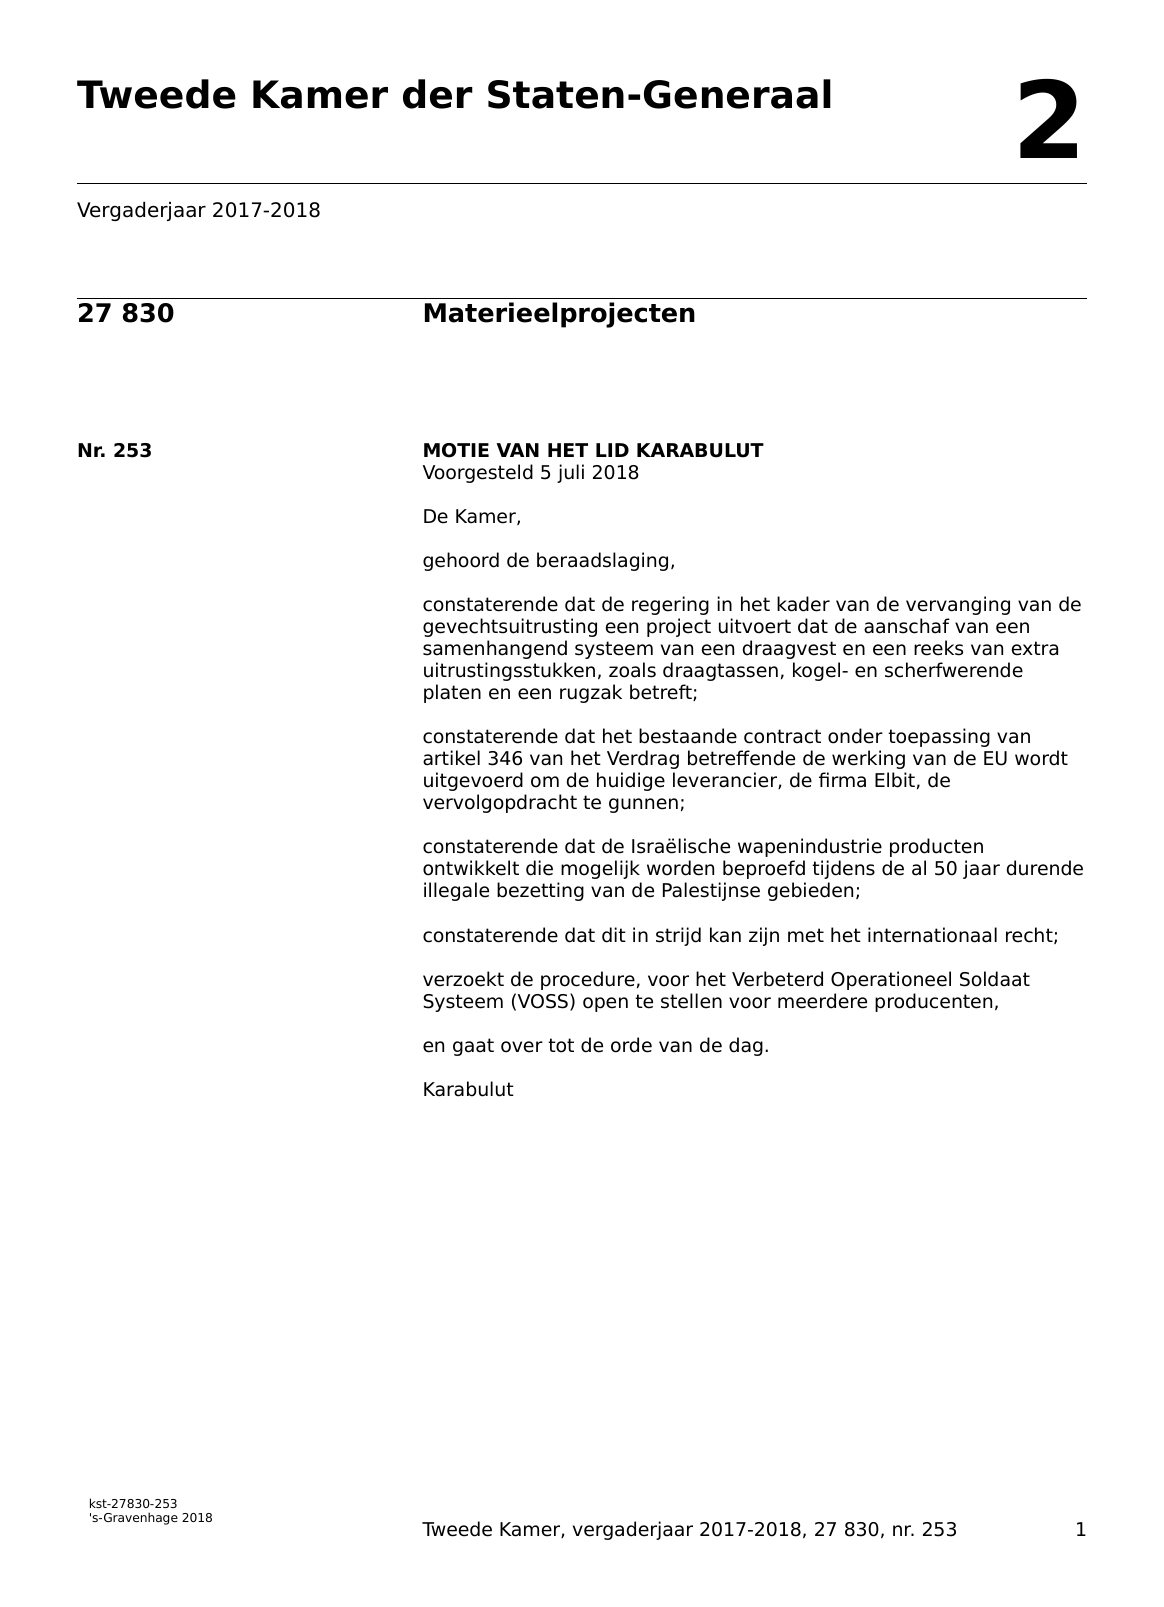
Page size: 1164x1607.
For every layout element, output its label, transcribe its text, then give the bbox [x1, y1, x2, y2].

text kst-27830-253 [88, 1497, 323, 1511]
subtitle 27 830 Materieelprojecten [77, 299, 1087, 329]
text 's-Gravenhage 2018 [88, 1511, 323, 1525]
text verzoekt de procedure, voor het Verbeterd Operationeel Soldaat Systeem (VOSS) open te stellen voor meerdere producenten, [422, 969, 1087, 1013]
text gehoord de beraadslaging, [422, 550, 1087, 572]
table_header 2 [886, 59, 1087, 183]
text Karabulut [422, 1079, 1087, 1101]
text constaterende dat dit in strijd kan zijn met het internationaal recht; [422, 924, 1087, 946]
subtitle Nr. 253 MOTIE VAN HET LID KARABULUT [77, 440, 1087, 462]
text constaterende dat de Israëlische wapenindustrie producten ontwikkelt die mogelijk worden beproefd tijdens de al 50 jaar durende illegale bezetting van de Palestijnse gebieden; [422, 836, 1087, 902]
text De Kamer, [422, 506, 1087, 528]
text constaterende dat het bestaande contract onder toepassing van artikel 346 van het Verdrag betreffende de werking van de EU wordt uitgevoerd om de huidige leverancier, de firma Elbit, de vervolgopdracht te gunnen; [422, 726, 1087, 814]
text Voorgesteld 5 juli 2018 [422, 462, 1087, 484]
text constaterende dat de regering in het kader van de vervanging van de gevechtsuitrusting een project uitvoert dat de aanschaf van een samenhangend systeem van een draagvest en een reeks van extra uitrustingsstukken, zoals draagtassen, kogel- en scherfwerende platen en een rugzak betreft; [422, 594, 1087, 704]
table_header Tweede Kamer der Staten-Generaal [77, 59, 886, 183]
text en gaat over tot de orde van de dag. [422, 1035, 1087, 1057]
table_cell Vergaderjaar 2017-2018 [77, 184, 1087, 298]
